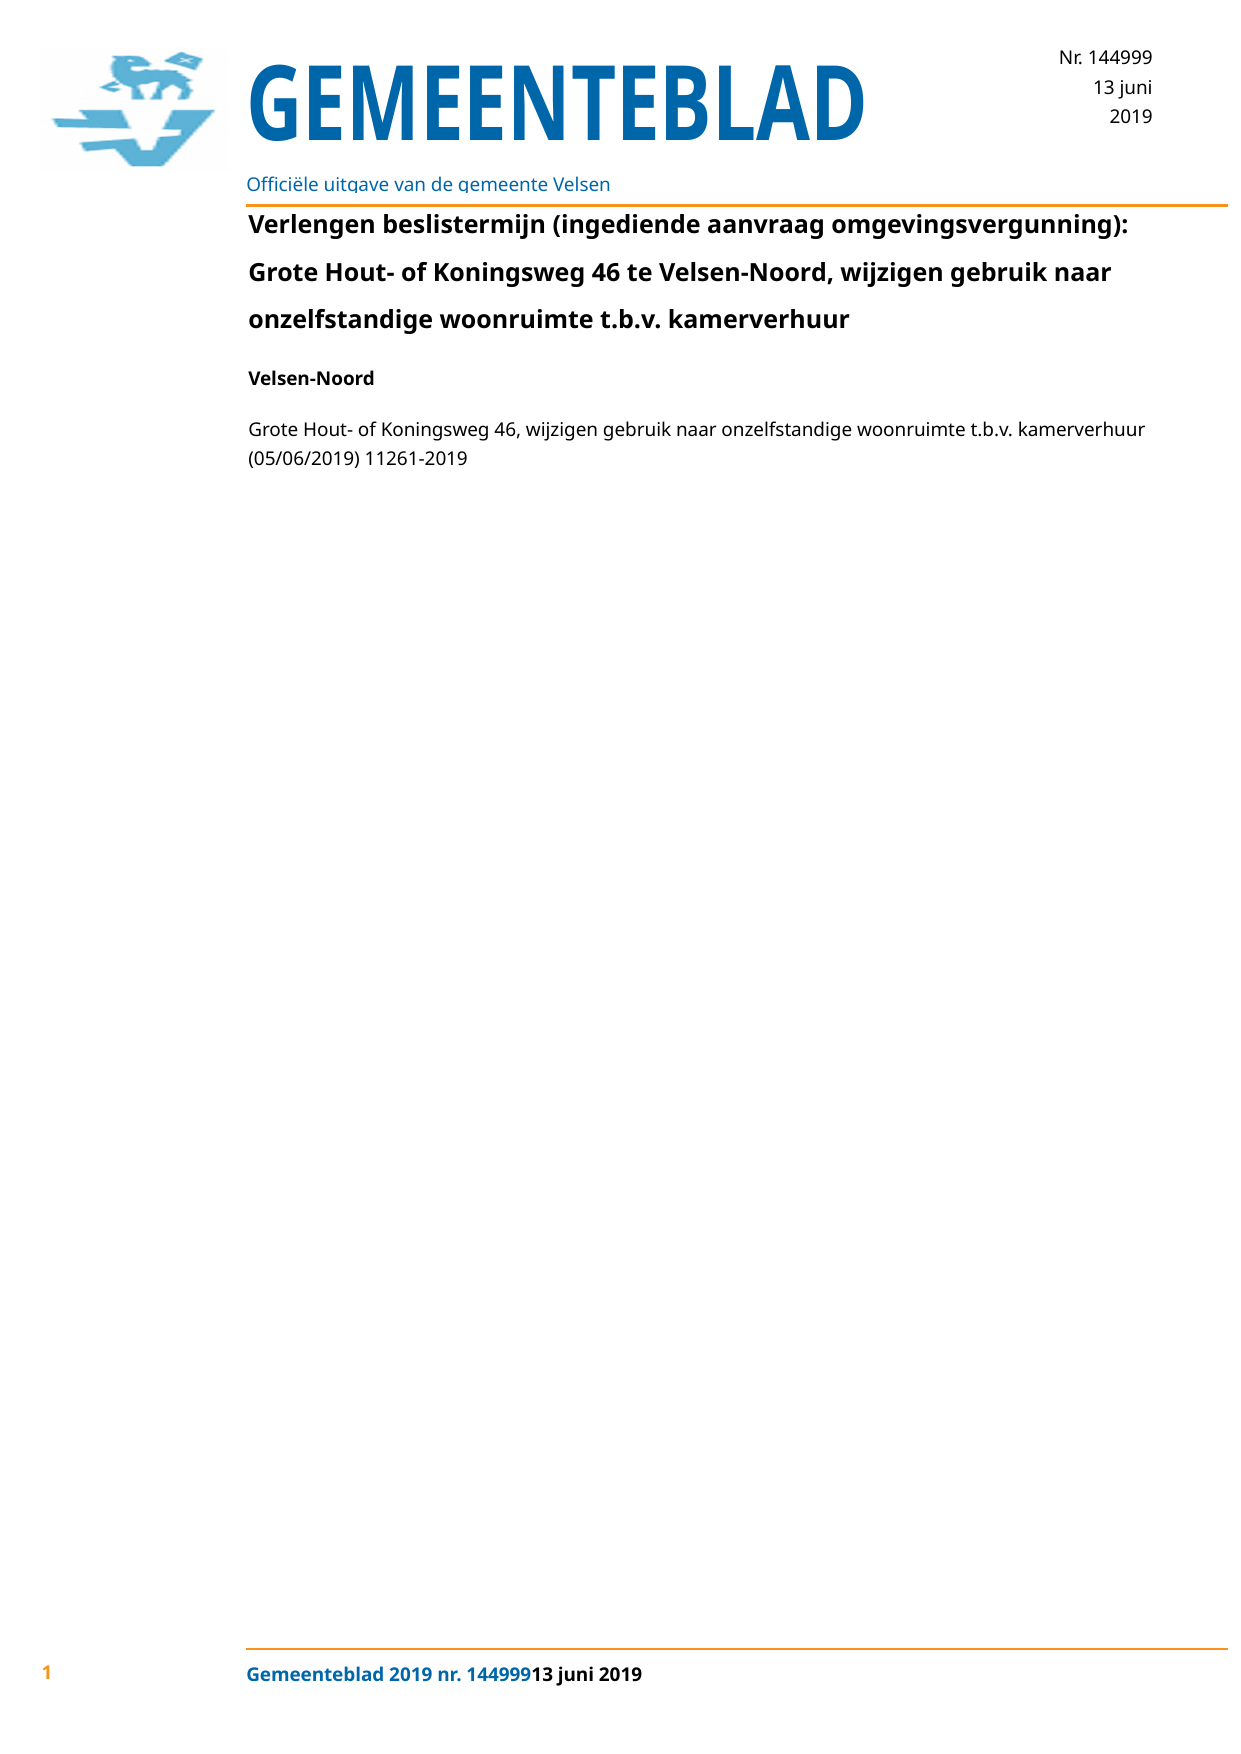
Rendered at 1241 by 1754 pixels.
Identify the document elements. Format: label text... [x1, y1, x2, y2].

text Verlengen beslistermijn (ingediende aanvraag omgevingsvergunning): Grote Hout- of Koningsweg 46 te Velsen-Noord, wijzigen gebruik naar onzelfstandige woonruimte t.b.v. kamerverhuur [248, 207, 1152, 336]
picture [41, 47, 231, 172]
text Velsen-Noord [248, 366, 1152, 391]
text Grote Hout- of Koningsweg 46, wijzigen gebruik naar onzelfstandige woonruimte t.b.v. kamerverhuur (05/06/2019) 11261-2019 [248, 416, 1152, 471]
